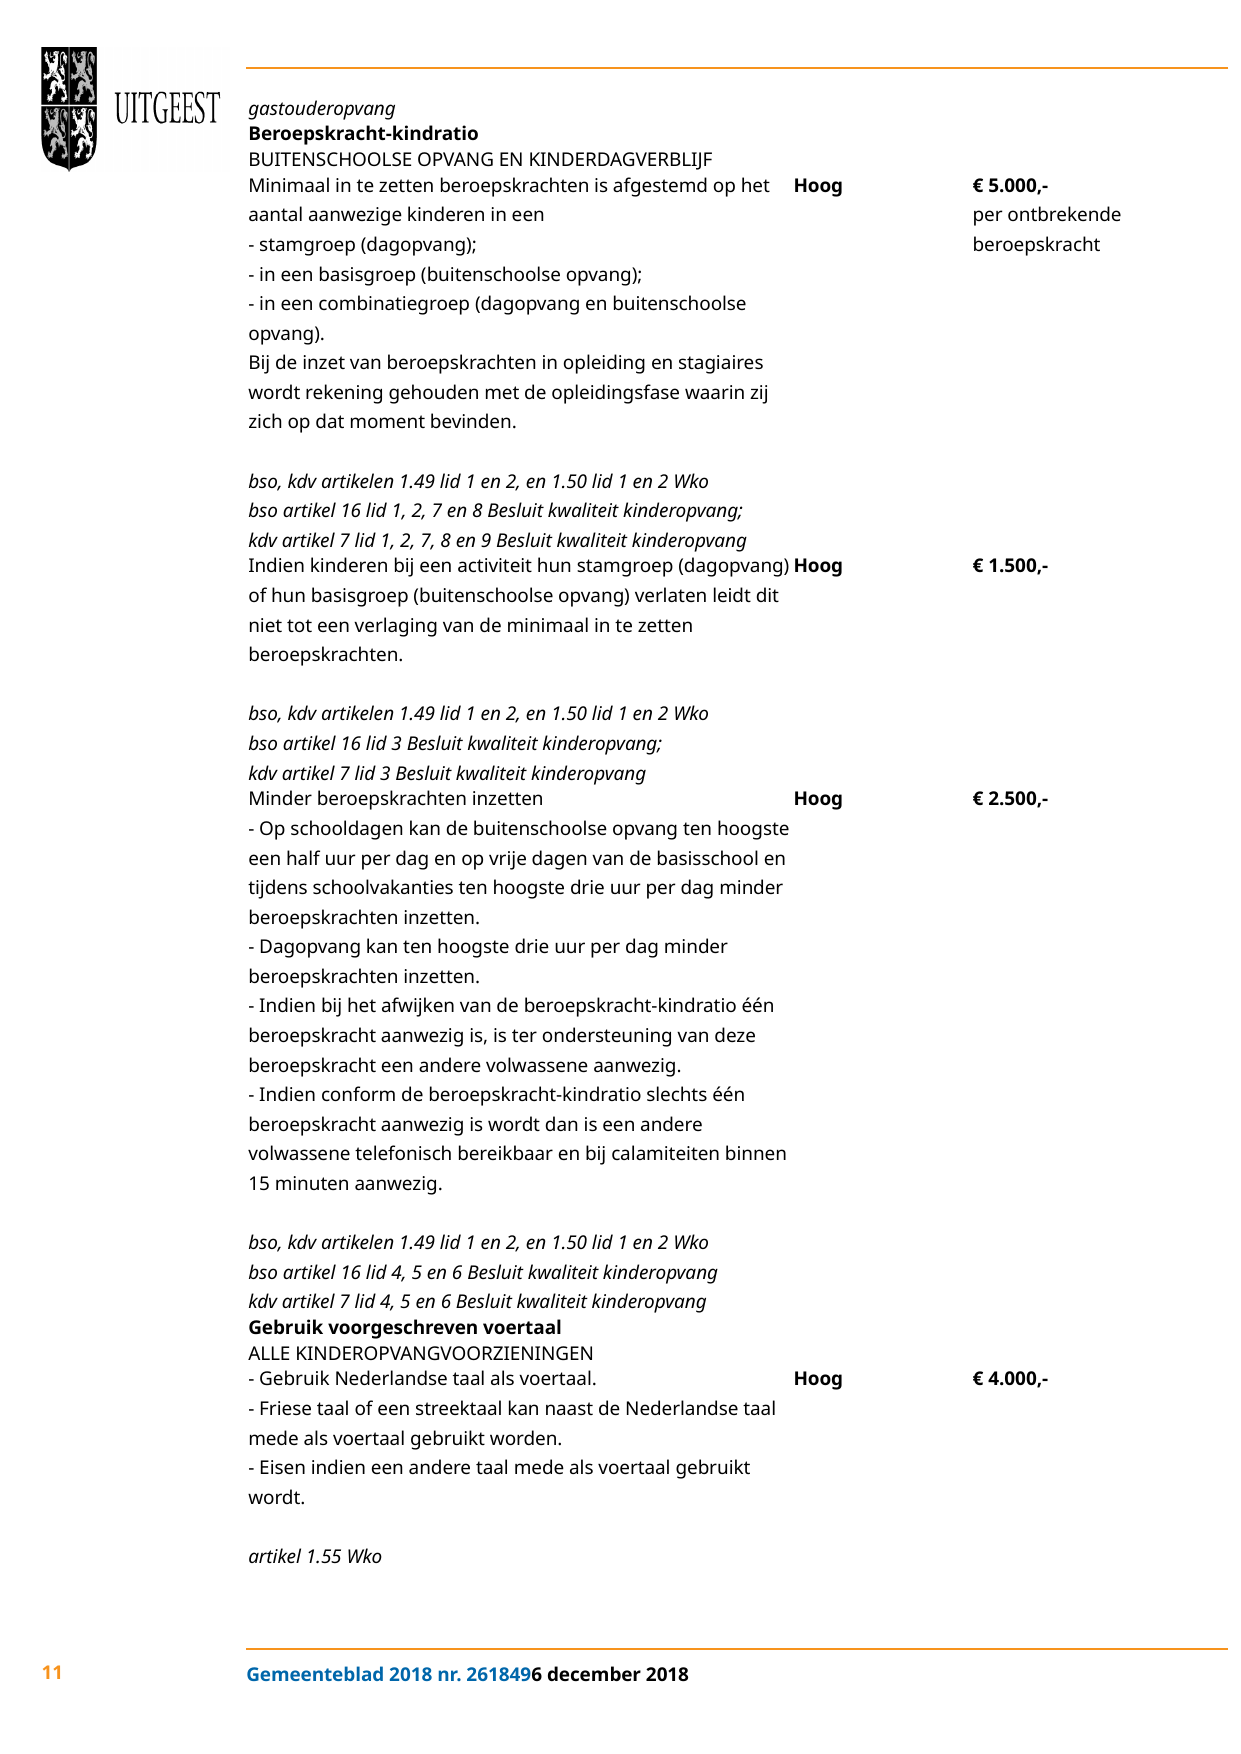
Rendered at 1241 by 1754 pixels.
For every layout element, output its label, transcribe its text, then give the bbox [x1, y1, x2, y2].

table_cell - Gebruik Nederlandse taal als voertaal. - Friese taal of een streektaal kan naast de Nederlandse taal mede als voertaal gebruikt worden. - Eisen indien een andere taal mede als voertaal gebruikt wordt. artikel 1.55 Wko [248, 1366, 793, 1569]
table_cell [793, 95, 972, 121]
table_cell € 2.500,- [973, 786, 1152, 1314]
table_cell € 1.500,- [973, 553, 1152, 786]
table_cell [973, 95, 1152, 121]
table_cell ALLE KINDEROPVANGVOORZIENINGEN [248, 1340, 1152, 1366]
table_cell BUITENSCHOOLSE OPVANG EN KINDERDAGVERBLIJF [248, 146, 1152, 172]
table_cell Hoog [793, 1366, 972, 1569]
table_cell Hoog [793, 172, 972, 553]
picture [41, 47, 231, 172]
table_cell € 4.000,- [973, 1366, 1152, 1569]
table_cell Beroepskracht-kindratio [248, 121, 1152, 146]
table_cell Minder beroepskrachten inzetten - Op schooldagen kan de buitenschoolse opvang ten hoogste een half uur per dag en op vrije dagen van de basisschool en tijdens schoolvakanties ten hoogste drie uur per dag minder beroepskrachten inzetten. - Dagopvang kan ten hoogste drie uur per dag minder beroepskrachten inzetten. - Indien bij het afwijken van de beroepskracht-kindratio één beroepskracht aanwezig is, is ter ondersteuning van deze beroepskracht een andere volwassene aanwezig. - Indien conform de beroepskracht-kindratio slechts één beroepskracht aanwezig is wordt dan is een andere volwassene telefonisch bereikbaar en bij calamiteiten binnen 15 minuten aanwezig. bso, kdv artikelen 1.49 lid 1 en 2, en 1.50 lid 1 en 2 Wko bso artikel 16 lid 4, 5 en 6 Besluit kwaliteit kinderopvang kdv artikel 7 lid 4, 5 en 6 Besluit kwaliteit kinderopvang [248, 786, 793, 1314]
table_cell gastouderopvang [248, 95, 793, 121]
table_cell Minimaal in te zetten beroepskrachten is afgestemd op het aantal aanwezige kinderen in een - stamgroep (dagopvang); - in een basisgroep (buitenschoolse opvang); - in een combinatiegroep (dagopvang en buitenschoolse opvang). Bij de inzet van beroepskrachten in opleiding en stagiaires wordt rekening gehouden met de opleidingsfase waarin zij zich op dat moment bevinden. bso, kdv artikelen 1.49 lid 1 en 2, en 1.50 lid 1 en 2 Wko bso artikel 16 lid 1, 2, 7 en 8 Besluit kwaliteit kinderopvang; kdv artikel 7 lid 1, 2, 7, 8 en 9 Besluit kwaliteit kinderopvang [248, 172, 793, 553]
table_cell € 5.000,- per ontbrekende beroepskracht [973, 172, 1152, 553]
table_cell Hoog [793, 553, 972, 786]
table_cell Hoog [793, 786, 972, 1314]
table_cell Gebruik voorgeschreven voertaal [248, 1314, 1152, 1340]
table_cell Indien kinderen bij een activiteit hun stamgroep (dagopvang) of hun basisgroep (buitenschoolse opvang) verlaten leidt dit niet tot een verlaging van de minimaal in te zetten beroepskrachten. bso, kdv artikelen 1.49 lid 1 en 2, en 1.50 lid 1 en 2 Wko bso artikel 16 lid 3 Besluit kwaliteit kinderopvang; kdv artikel 7 lid 3 Besluit kwaliteit kinderopvang [248, 553, 793, 786]
